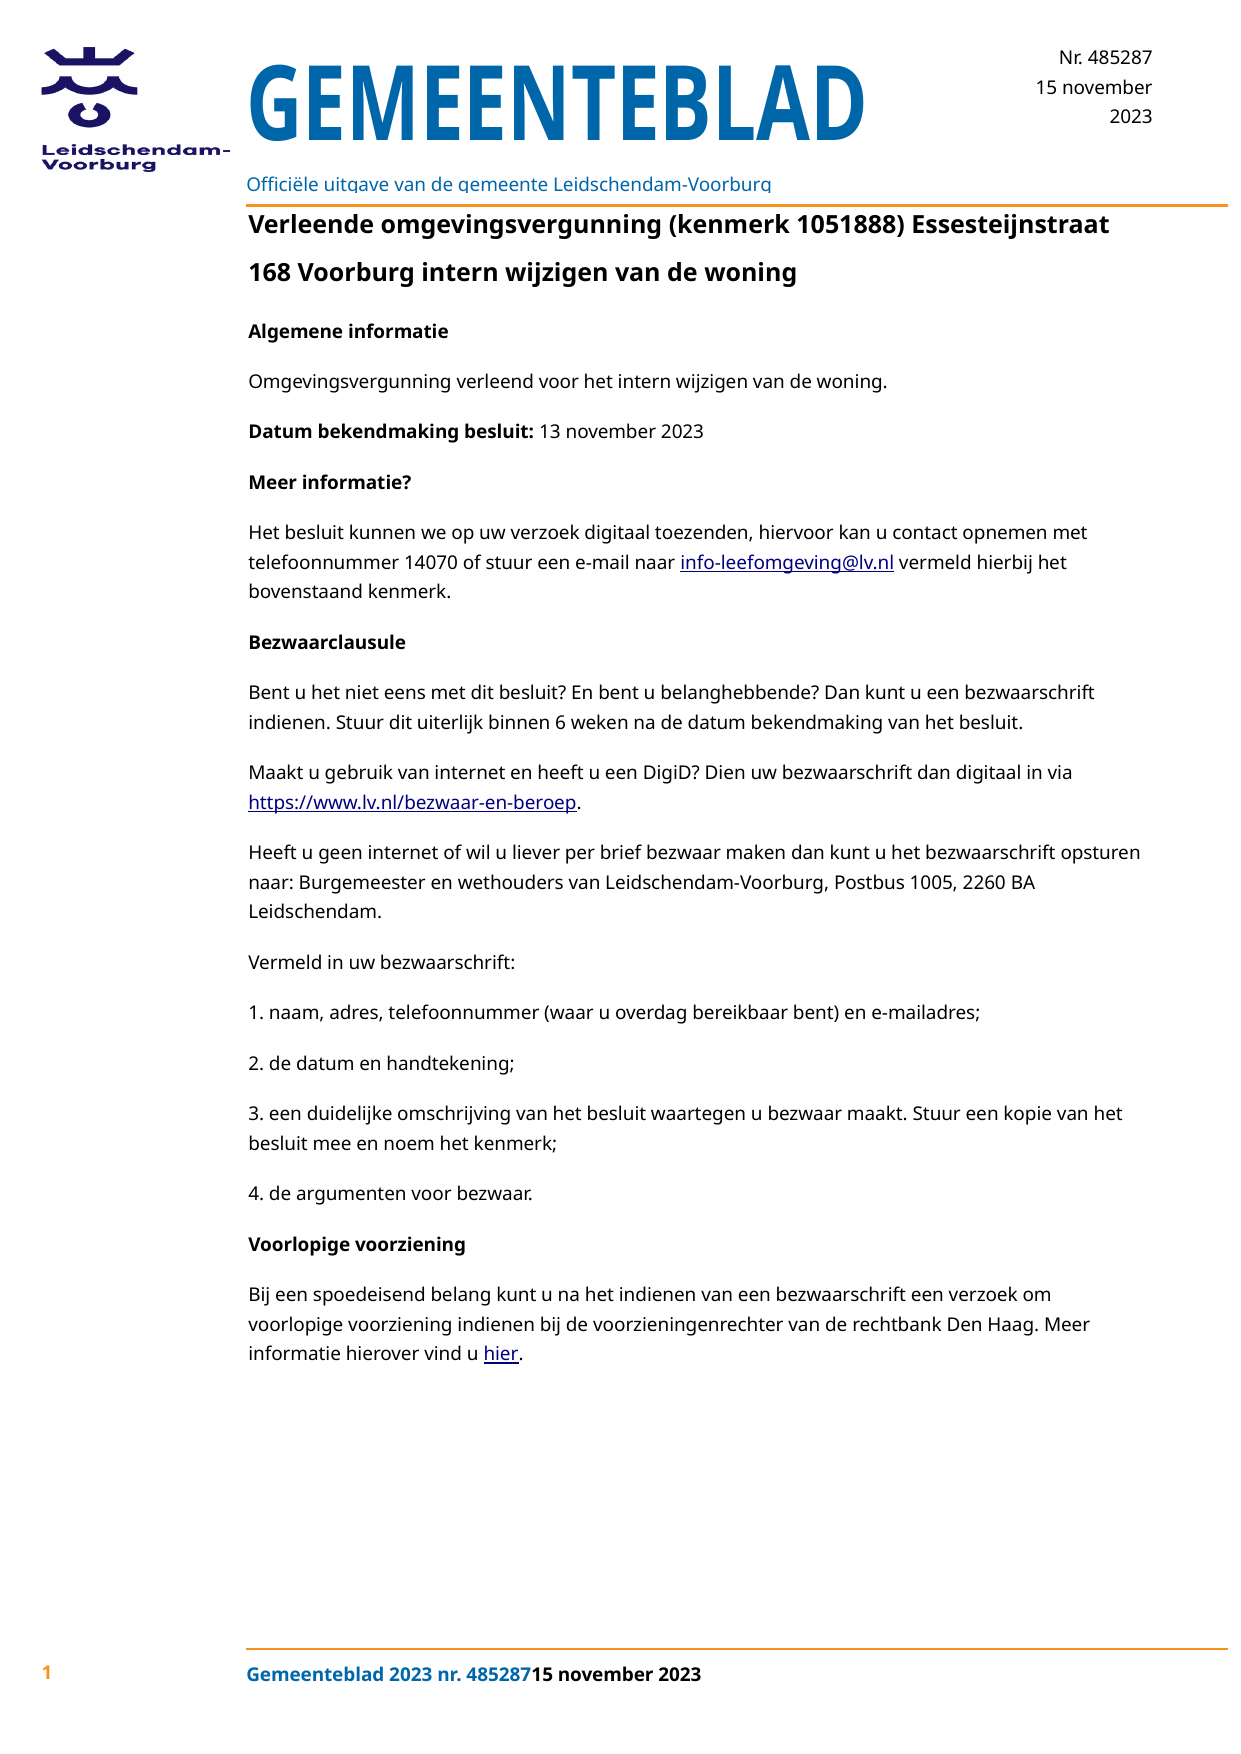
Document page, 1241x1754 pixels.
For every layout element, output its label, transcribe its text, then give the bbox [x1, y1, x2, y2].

text 3. een duidelijke omschrijving van het besluit waartegen u bezwaar maakt. Stuur een kopie van het besluit mee en noem het kenmerk; [248, 1100, 1152, 1156]
text Algemene informatie [248, 318, 1152, 344]
text Maakt u gebruik van internet en heeft u een DigiD? Dien uw bezwaarschrift dan digitaal in via https://www.lv.nl/bezwaar-en-beroep. [248, 759, 1152, 815]
text 2. de datum en handtekening; [248, 1050, 1152, 1076]
text Vermeld in uw bezwaarschrift: [248, 949, 1152, 975]
text Voorlopige voorziening [248, 1231, 1152, 1257]
text Heeft u geen internet of wil u liever per brief bezwaar maken dan kunt u het bezwaarschrift opsturen naar: Burgemeester en wethouders van Leidschendam-Voorburg, Postbus 1005, 2260 BA Leidschendam. [248, 839, 1152, 924]
picture [41, 47, 231, 172]
text Bent u het niet eens met dit besluit? En bent u belanghebbende? Dan kunt u een bezwaarschrift indienen. Stuur dit uiterlijk binnen 6 weken na de datum bekendmaking van het besluit. [248, 679, 1152, 735]
text Bezwaarclausule [248, 629, 1152, 655]
text Meer informatie? [248, 469, 1152, 495]
text Het besluit kunnen we op uw verzoek digitaal toezenden, hiervoor kan u contact opnemen met telefoonnummer 14070 of stuur een e-mail naar info-leefomgeving@lv.nl vermeld hierbij het bovenstaand kenmerk. [248, 519, 1152, 604]
text 4. de argumenten voor bezwaar. [248, 1180, 1152, 1206]
text Verleende omgevingsvergunning (kenmerk 1051888) Essesteijnstraat 168 Voorburg intern wijzigen van de woning [248, 207, 1152, 288]
text Bij een spoedeisend belang kunt u na het indienen van een bezwaarschrift een verzoek om voorlopige voorziening indienen bij de voorzieningenrechter van de rechtbank Den Haag. Meer informatie hierover vind u hier. [248, 1281, 1152, 1366]
text Datum bekendmaking besluit: 13 november 2023 [248, 419, 1152, 444]
text 1. naam, adres, telefoonnummer (waar u overdag bereikbaar bent) en e-mailadres; [248, 999, 1152, 1025]
text Omgevingsvergunning verleend voor het intern wijzigen van de woning. [248, 368, 1152, 394]
